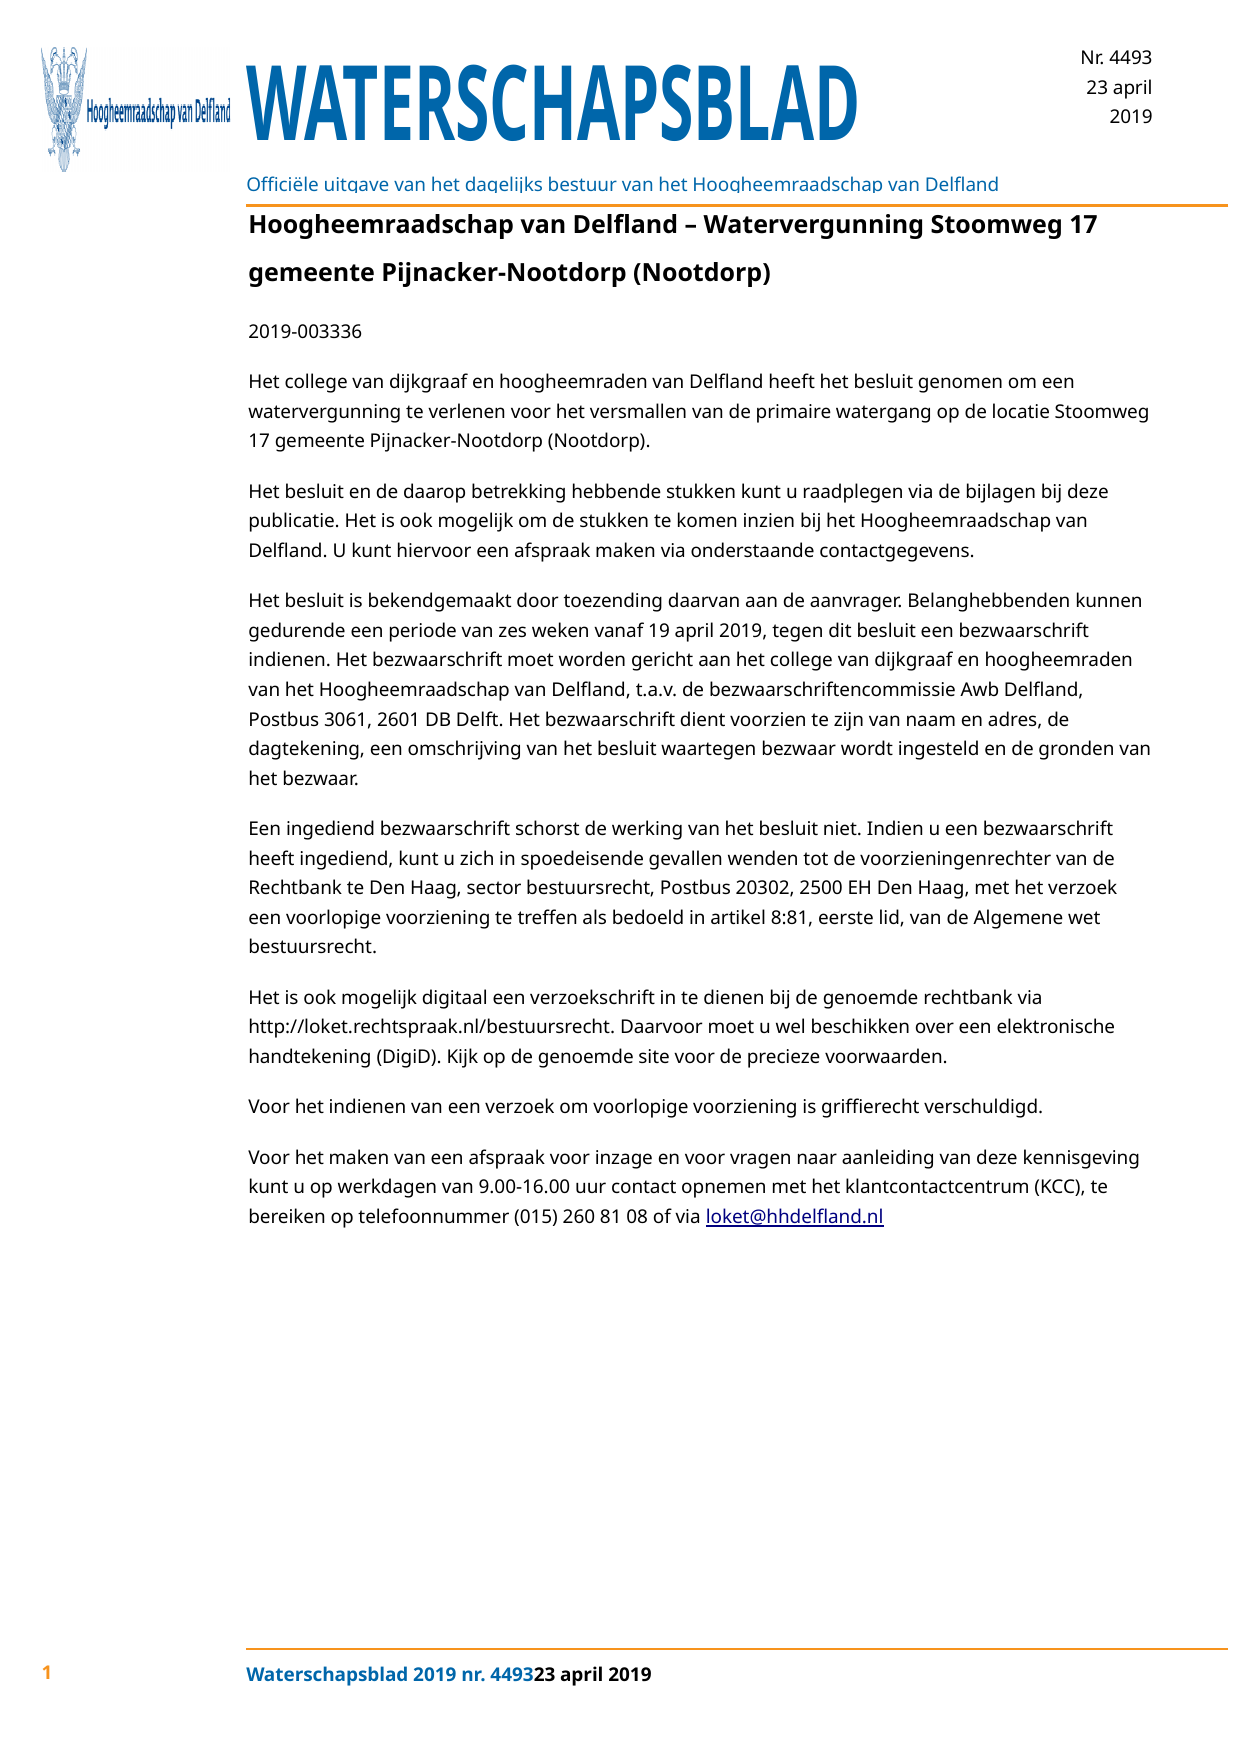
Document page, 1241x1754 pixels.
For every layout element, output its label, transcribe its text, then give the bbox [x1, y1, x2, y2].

text 2019-003336 [248, 318, 1152, 344]
text Het besluit is bekendgemaakt door toezending daarvan aan de aanvrager. Belanghebbenden kunnen gedurende een periode van zes weken vanaf 19 april 2019, tegen dit besluit een bezwaarschrift indienen. Het bezwaarschrift moet worden gericht aan het college van dijkgraaf en hoogheemraden van het Hoogheemraadschap van Delfland, t.a.v. de bezwaarschriftencommissie Awb Delfland, Postbus 3061, 2601 DB Delft. Het bezwaarschrift dient voorzien te zijn van naam en adres, de dagtekening, een omschrijving van het besluit waartegen bezwaar wordt ingesteld en de gronden van het bezwaar. [248, 587, 1152, 791]
picture [41, 47, 231, 172]
text Voor het indienen van een verzoek om voorlopige voorziening is griffierecht verschuldigd. [248, 1094, 1152, 1119]
text Een ingediend bezwaarschrift schorst de werking van het besluit niet. Indien u een bezwaarschrift heeft ingediend, kunt u zich in spoedeisende gevallen wenden tot de voorzieningenrechter van de Rechtbank te Den Haag, sector bestuursrecht, Postbus 20302, 2500 EH Den Haag, met het verzoek een voorlopige voorziening te treffen als bedoeld in artikel 8:81, eerste lid, van de Algemene wet bestuursrecht. [248, 815, 1152, 959]
text Voor het maken van een afspraak voor inzage en voor vragen naar aanleiding van deze kennisgeving kunt u op werkdagen van 9.00-16.00 uur contact opnemen met het klantcontactcentrum (KCC), te bereiken op telefoonnummer (015) 260 81 08 of via loket@hhdelfland.nl [248, 1144, 1152, 1229]
text Hoogheemraadschap van Delfland – Watervergunning Stoomweg 17 gemeente Pijnacker-Nootdorp (Nootdorp) [248, 207, 1152, 288]
text Het college van dijkgraaf en hoogheemraden van Delfland heeft het besluit genomen om een watervergunning te verlenen voor het versmallen van de primaire watergang op de locatie Stoomweg 17 gemeente Pijnacker-Nootdorp (Nootdorp). [248, 368, 1152, 453]
text Het is ook mogelijk digitaal een verzoekschrift in te dienen bij de genoemde rechtbank via http://loket.rechtspraak.nl/bestuursrecht. Daarvoor moet u wel beschikken over een elektronische handtekening (DigiD). Kijk op de genoemde site voor de precieze voorwaarden. [248, 984, 1152, 1069]
text Het besluit en de daarop betrekking hebbende stukken kunt u raadplegen via de bijlagen bij deze publicatie. Het is ook mogelijk om de stukken te komen inzien bij het Hoogheemraadschap van Delfland. U kunt hiervoor een afspraak maken via onderstaande contactgegevens. [248, 478, 1152, 563]
